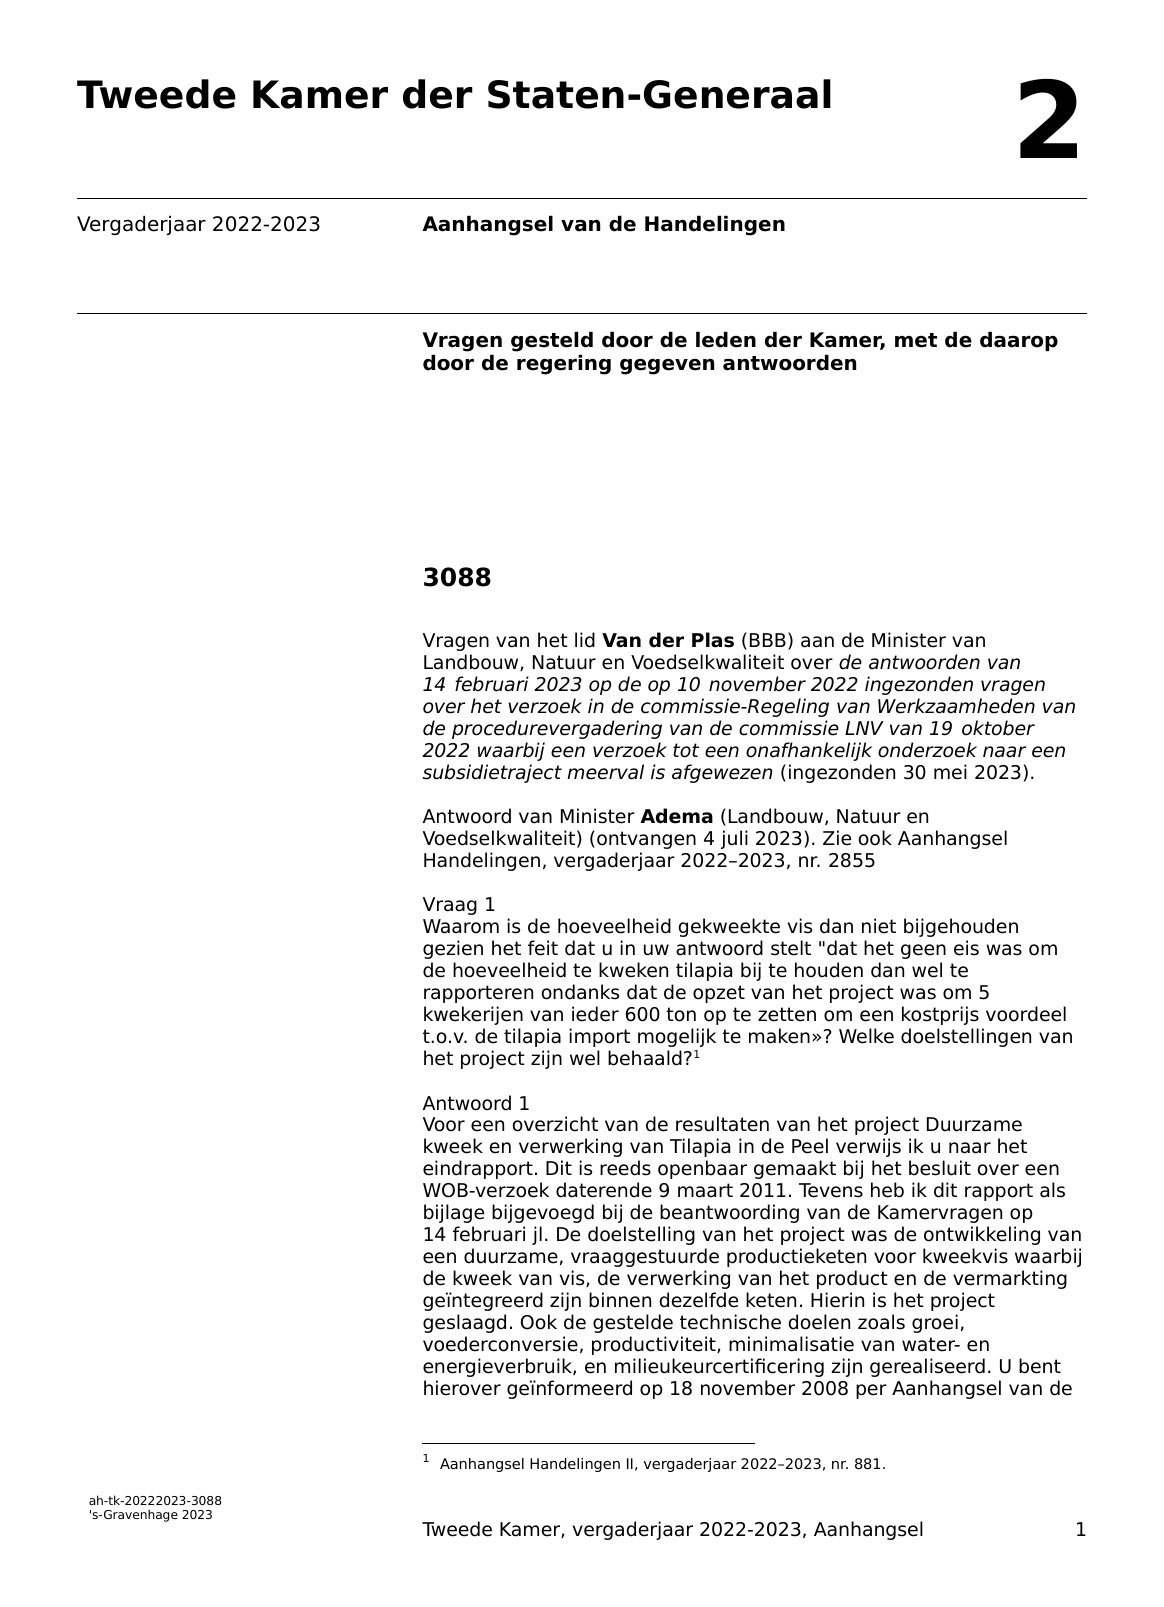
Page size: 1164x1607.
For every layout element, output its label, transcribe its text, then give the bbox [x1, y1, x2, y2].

text Waarom is de hoeveelheid gekweekte vis dan niet bijgehouden gezien het feit dat u in uw antwoord stelt "dat het geen eis was om de hoeveelheid te kweken tilapia bij te houden dan wel te rapporteren ondanks dat de opzet van het project was om 5 kwekerijen van ieder 600 ton op te zetten om een kostprijs voordeel t.o.v. de tilapia import mogelijk te maken»? Welke doelstellingen van het project zijn wel behaald? [422, 916, 1087, 1070]
text Antwoord van Minister Adema (Landbouw, Natuur en Voedselkwaliteit) (ontvangen 4 juli 2023). Zie ook Aanhangsel Handelingen, vergaderjaar 2022–2023, nr. 2855 [422, 806, 1087, 872]
table_cell [77, 314, 422, 375]
text Vragen van het lid Van der Plas (BBB) aan de Minister van Landbouw, Natuur en Voedselkwaliteit over de antwoorden van 14 februari 2023 op de op 10 november 2022 ingezonden vragen over het verzoek in de commissie-Regeling van Werkzaamheden van de procedurevergadering van de commissie LNV van 19 oktober 2022 waarbij een verzoek tot een onafhankelijk onderzoek naar een subsidietraject meerval is afgewezen (ingezonden 30 mei 2023). [422, 630, 1087, 784]
text Voor een overzicht van de resultaten van het project Duurzame kweek en verwerking van Tilapia in de Peel verwijs ik u naar het eindrapport. Dit is reeds openbaar gemaakt bij het besluit over een WOB-verzoek daterende 9 maart 2011. Tevens heb ik dit rapport als bijlage bijgevoegd bij de beantwoording van de Kamervragen op 14 februari jl. De doelstelling van het project was de ontwikkeling van een duurzame, vraaggestuurde productieketen voor kweekvis waarbij de kweek van vis, de verwerking van het product en de vermarkting geïntegreerd zijn binnen dezelfde keten. Hierin is het project geslaagd. Ook de gestelde technische doelen zoals groei, voederconversie, productiviteit, minimalisatie van water- en energieverbruik, en milieukeurcertificering zijn gerealiseerd. U bent hierover geïnformeerd op 18 november 2008 per Aanhangsel van de [422, 1114, 1087, 1400]
text 's-Gravenhage 2023 [88, 1508, 323, 1522]
table_header Tweede Kamer der Staten-Generaal [77, 59, 886, 198]
text 3088 [422, 563, 1087, 592]
text Vraag 1 [422, 894, 1087, 916]
table_cell Vragen gesteld door de leden der Kamer, met de daarop door de regering gegeven antwoorden [422, 314, 1087, 375]
text ah-tk-20222023-3088 [88, 1494, 323, 1508]
table_cell Vergaderjaar 2022-2023 [77, 199, 422, 313]
text Aanhangsel Handelingen II, vergaderjaar 2022–2023, nr. 881. [422, 1452, 1087, 1474]
table_header 2 [886, 59, 1087, 198]
table_cell Aanhangsel van de Handelingen [422, 199, 1087, 313]
text Antwoord 1 [422, 1092, 1087, 1114]
